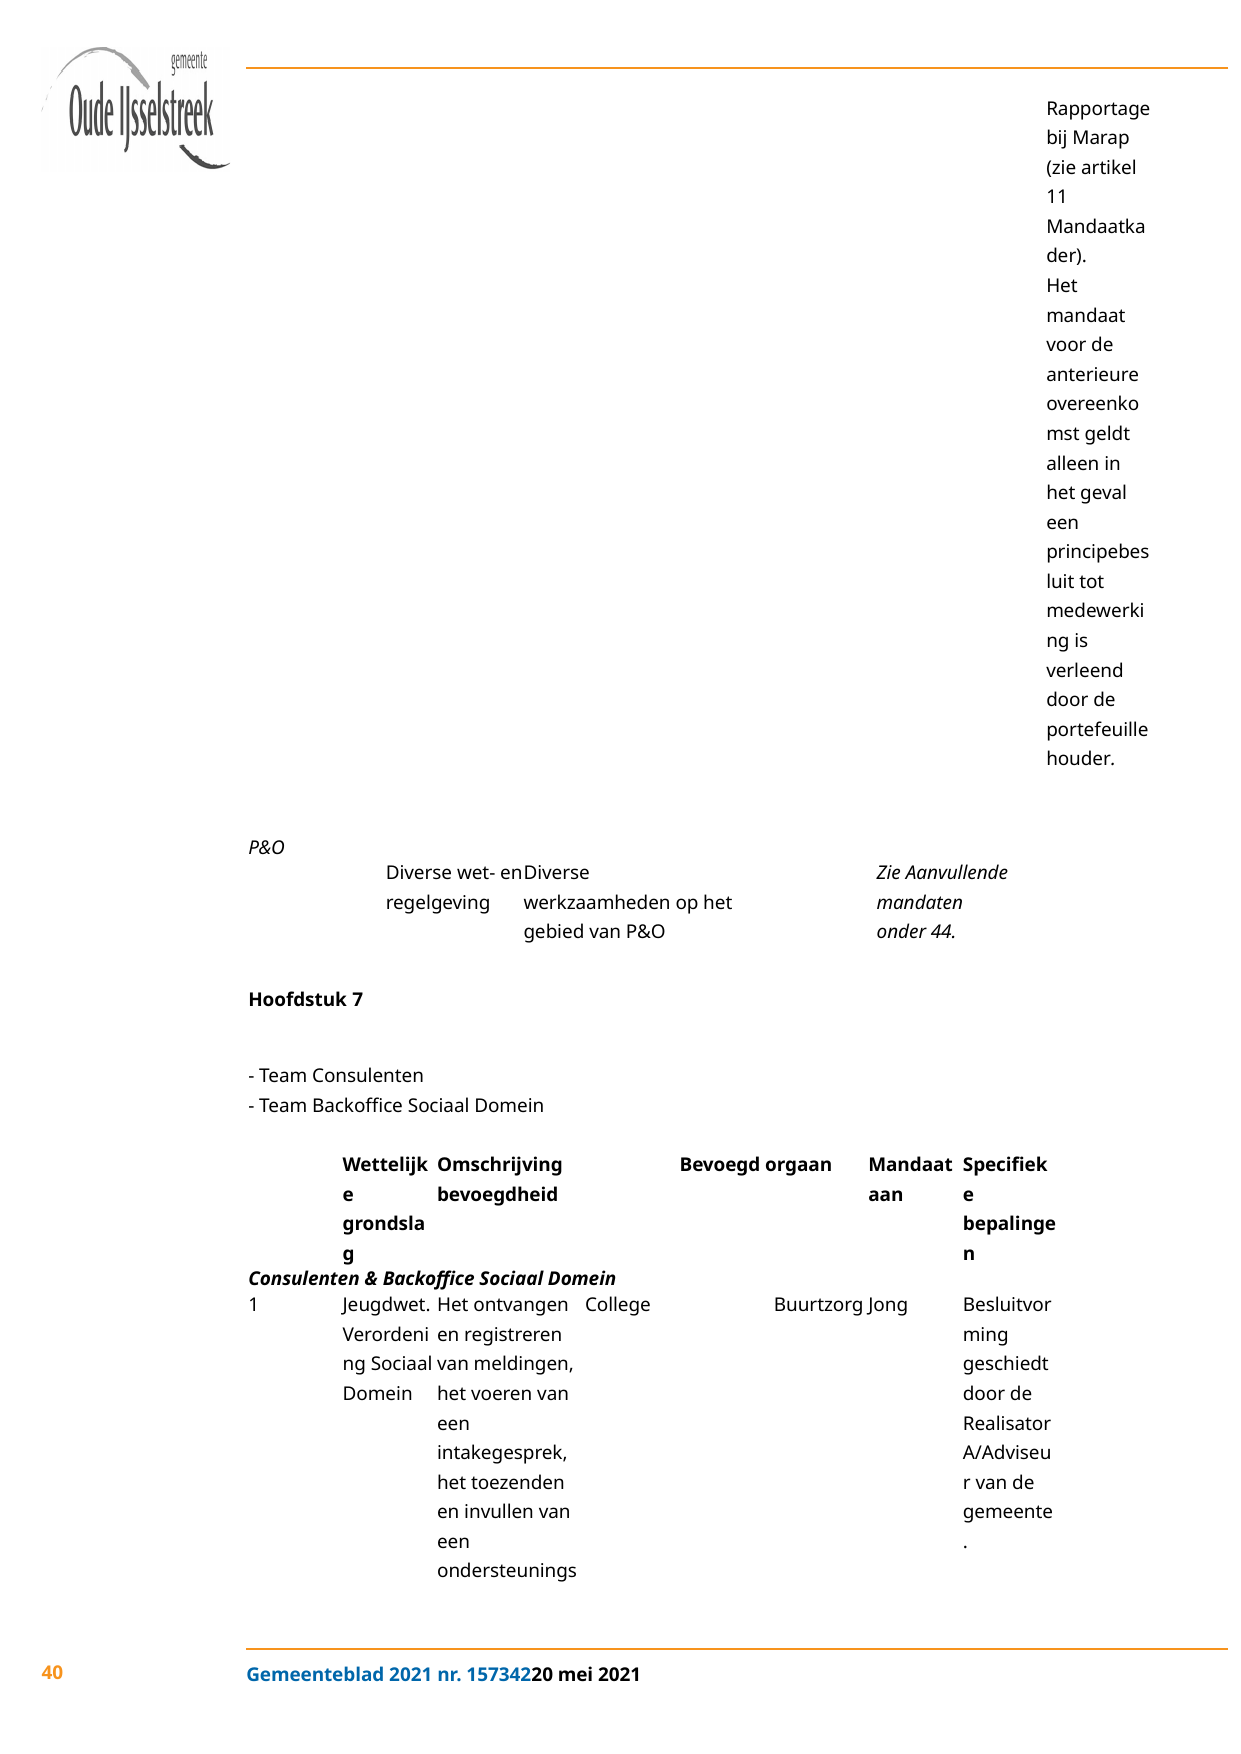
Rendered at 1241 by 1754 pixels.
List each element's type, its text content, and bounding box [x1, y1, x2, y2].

table_header Bevoegd orgaan [679, 1151, 868, 1266]
table_cell Diverse wet- en regelgeving [386, 860, 523, 944]
table_cell Buurtzorg Jong [774, 1291, 963, 1583]
table_cell Diverse werkzaamheden op het gebied van P&O [523, 860, 739, 944]
table_cell Zie Aanvullende mandaten onder 44. [876, 860, 1014, 944]
table_header [248, 1151, 342, 1266]
table_cell [459, 95, 624, 771]
table_header Wettelijke grondslag [343, 1151, 437, 1266]
table_header Omschrijving bevoegdheid [437, 1151, 679, 1266]
table_cell [354, 95, 459, 771]
table_cell [248, 860, 386, 944]
table_cell [624, 95, 835, 771]
text - Team Consulenten [248, 1062, 1152, 1088]
table_cell [248, 95, 353, 771]
table_header P&O [248, 834, 1152, 859]
text - Team Backoffice Sociaal Domein [248, 1092, 1152, 1118]
table_cell [835, 95, 1046, 771]
table_cell College [585, 1291, 774, 1583]
table_cell 1 [248, 1291, 342, 1583]
text Hoofdstuk 7 [248, 984, 1152, 1013]
table_cell [739, 860, 876, 944]
table_cell [1014, 860, 1152, 944]
picture [41, 47, 231, 172]
table_cell Rapportage bij Marap (zie artikel 11 Mandaatkader). Het mandaat voor de anterieure overeenkomst geldt alleen in het geval een principebesluit tot medewerking is verleend door de portefeuillehouder. [1046, 95, 1152, 771]
table_header Specifieke bepalingen [963, 1151, 1057, 1266]
table_header Mandaat aan [868, 1151, 963, 1266]
table_cell Besluitvorming geschiedt door de Realisator A/Adviseur van de gemeente. [963, 1291, 1057, 1583]
table_cell Jeugdwet. Verordening Sociaal Domein [343, 1291, 437, 1583]
table_cell Consulenten & Backoffice Sociaal Domein [248, 1266, 1152, 1291]
table_cell Het ontvangen en registreren van meldingen, het voeren van een intakegesprek, het toezenden en invullen van een ondersteunings [437, 1291, 585, 1583]
